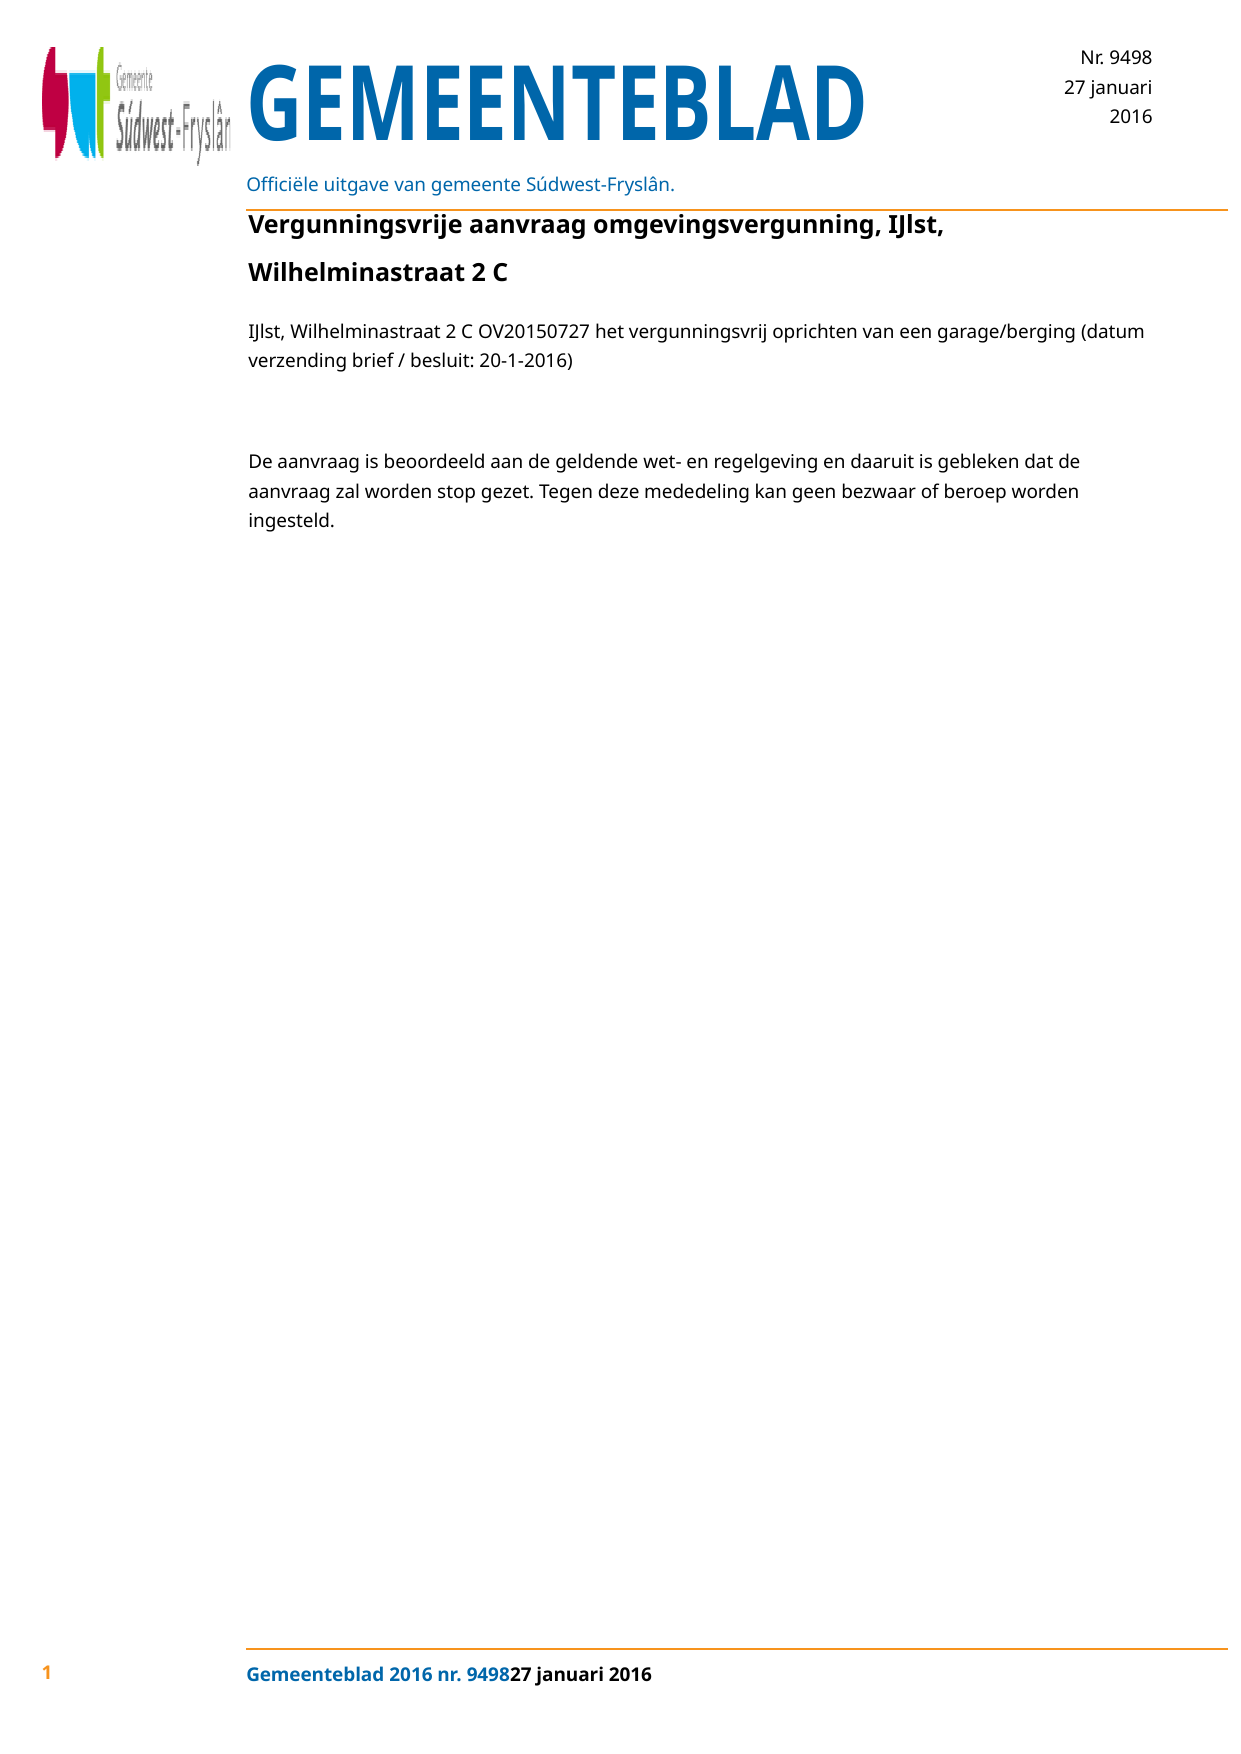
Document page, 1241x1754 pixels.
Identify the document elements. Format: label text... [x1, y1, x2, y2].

text De aanvraag is beoordeeld aan de geldende wet- en regelgeving en daaruit is gebleken dat de aanvraag zal worden stop gezet. Tegen deze mededeling kan geen bezwaar of beroep worden ingesteld. [248, 448, 1152, 533]
text Vergunningsvrije aanvraag omgevingsvergunning, IJlst, Wilhelminastraat 2 C [248, 211, 1152, 288]
text IJlst, Wilhelminastraat 2 C OV20150727 het vergunningsvrij oprichten van een garage/berging (datum verzending brief / besluit: 20-1-2016) [248, 318, 1152, 373]
picture [41, 47, 231, 172]
